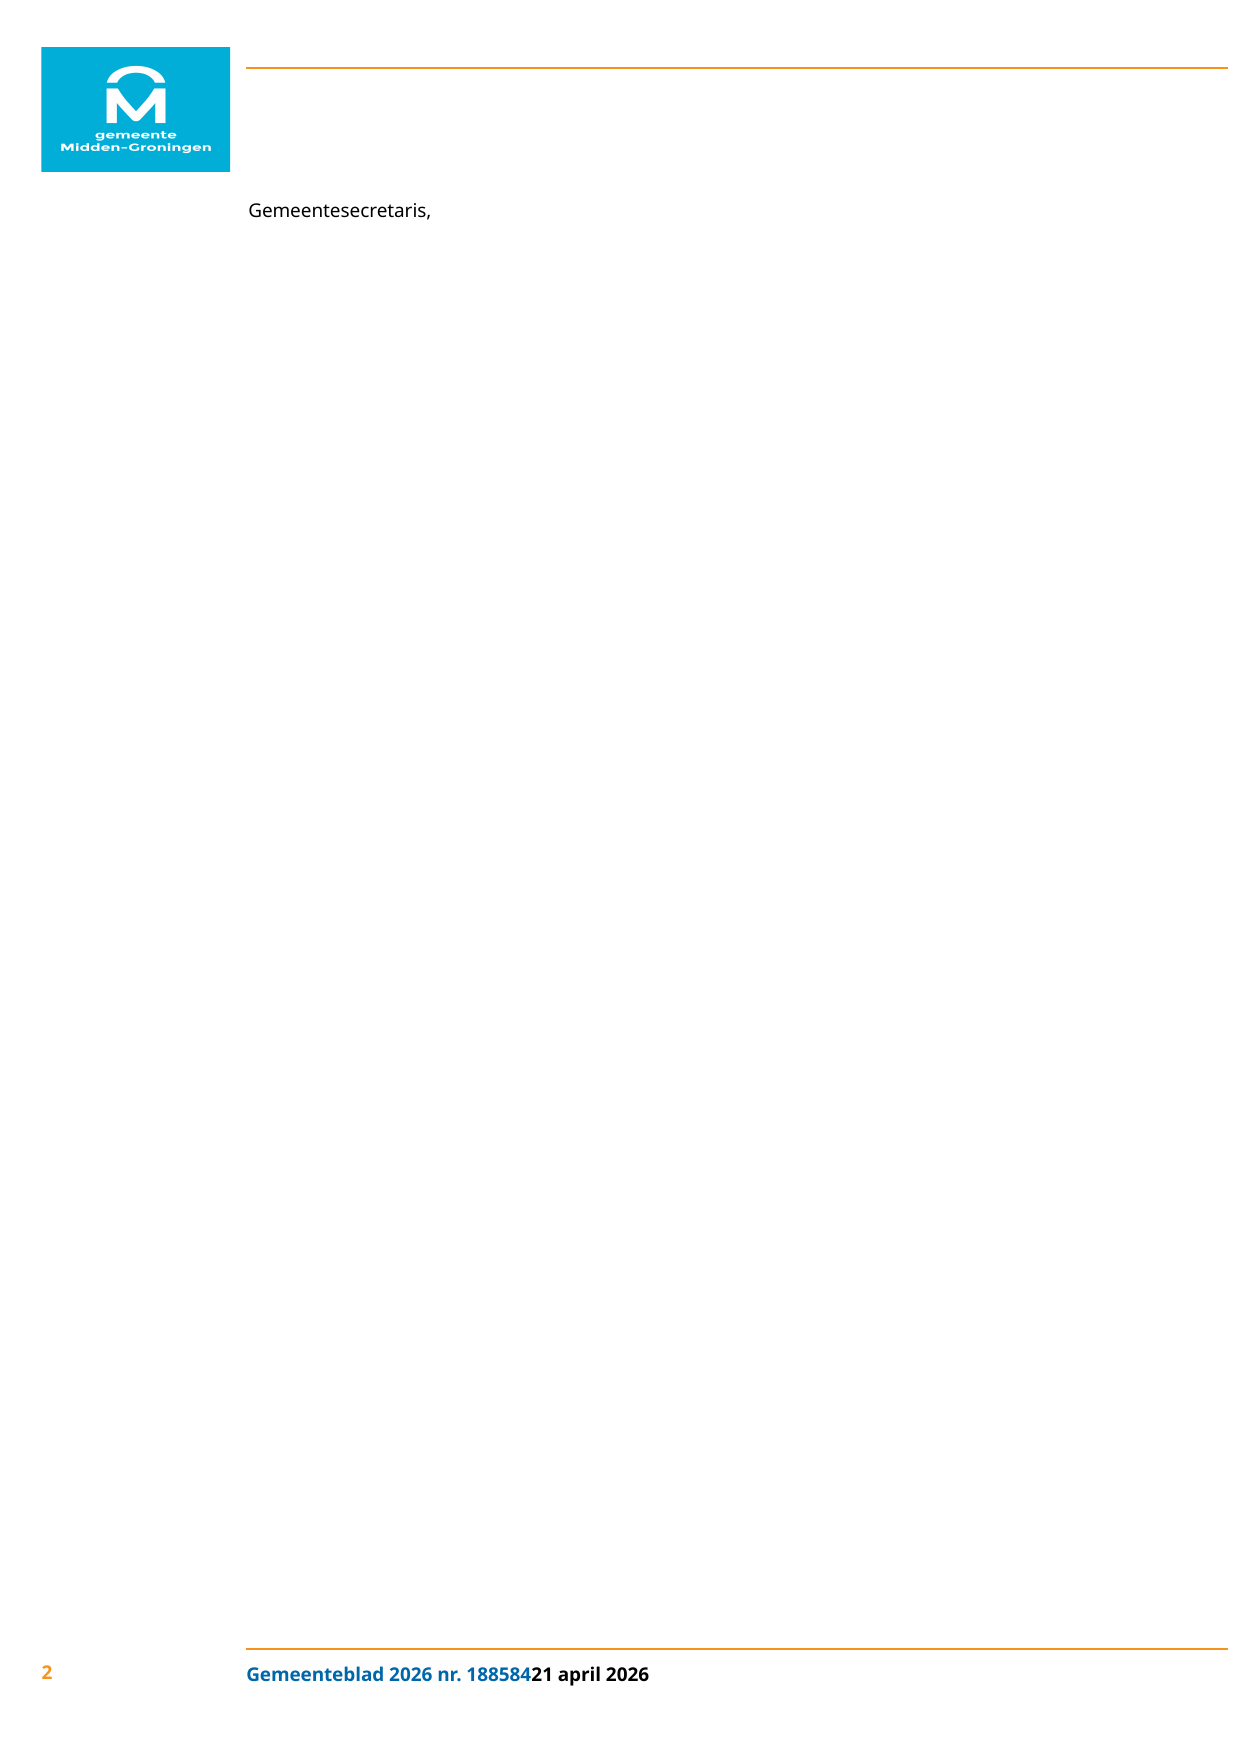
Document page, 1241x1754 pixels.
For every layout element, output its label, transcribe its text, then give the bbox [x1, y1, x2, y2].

picture [184, 146, 190, 153]
text Gemeentesecretaris, [248, 198, 1152, 223]
picture [108, 66, 164, 82]
picture [107, 89, 165, 122]
